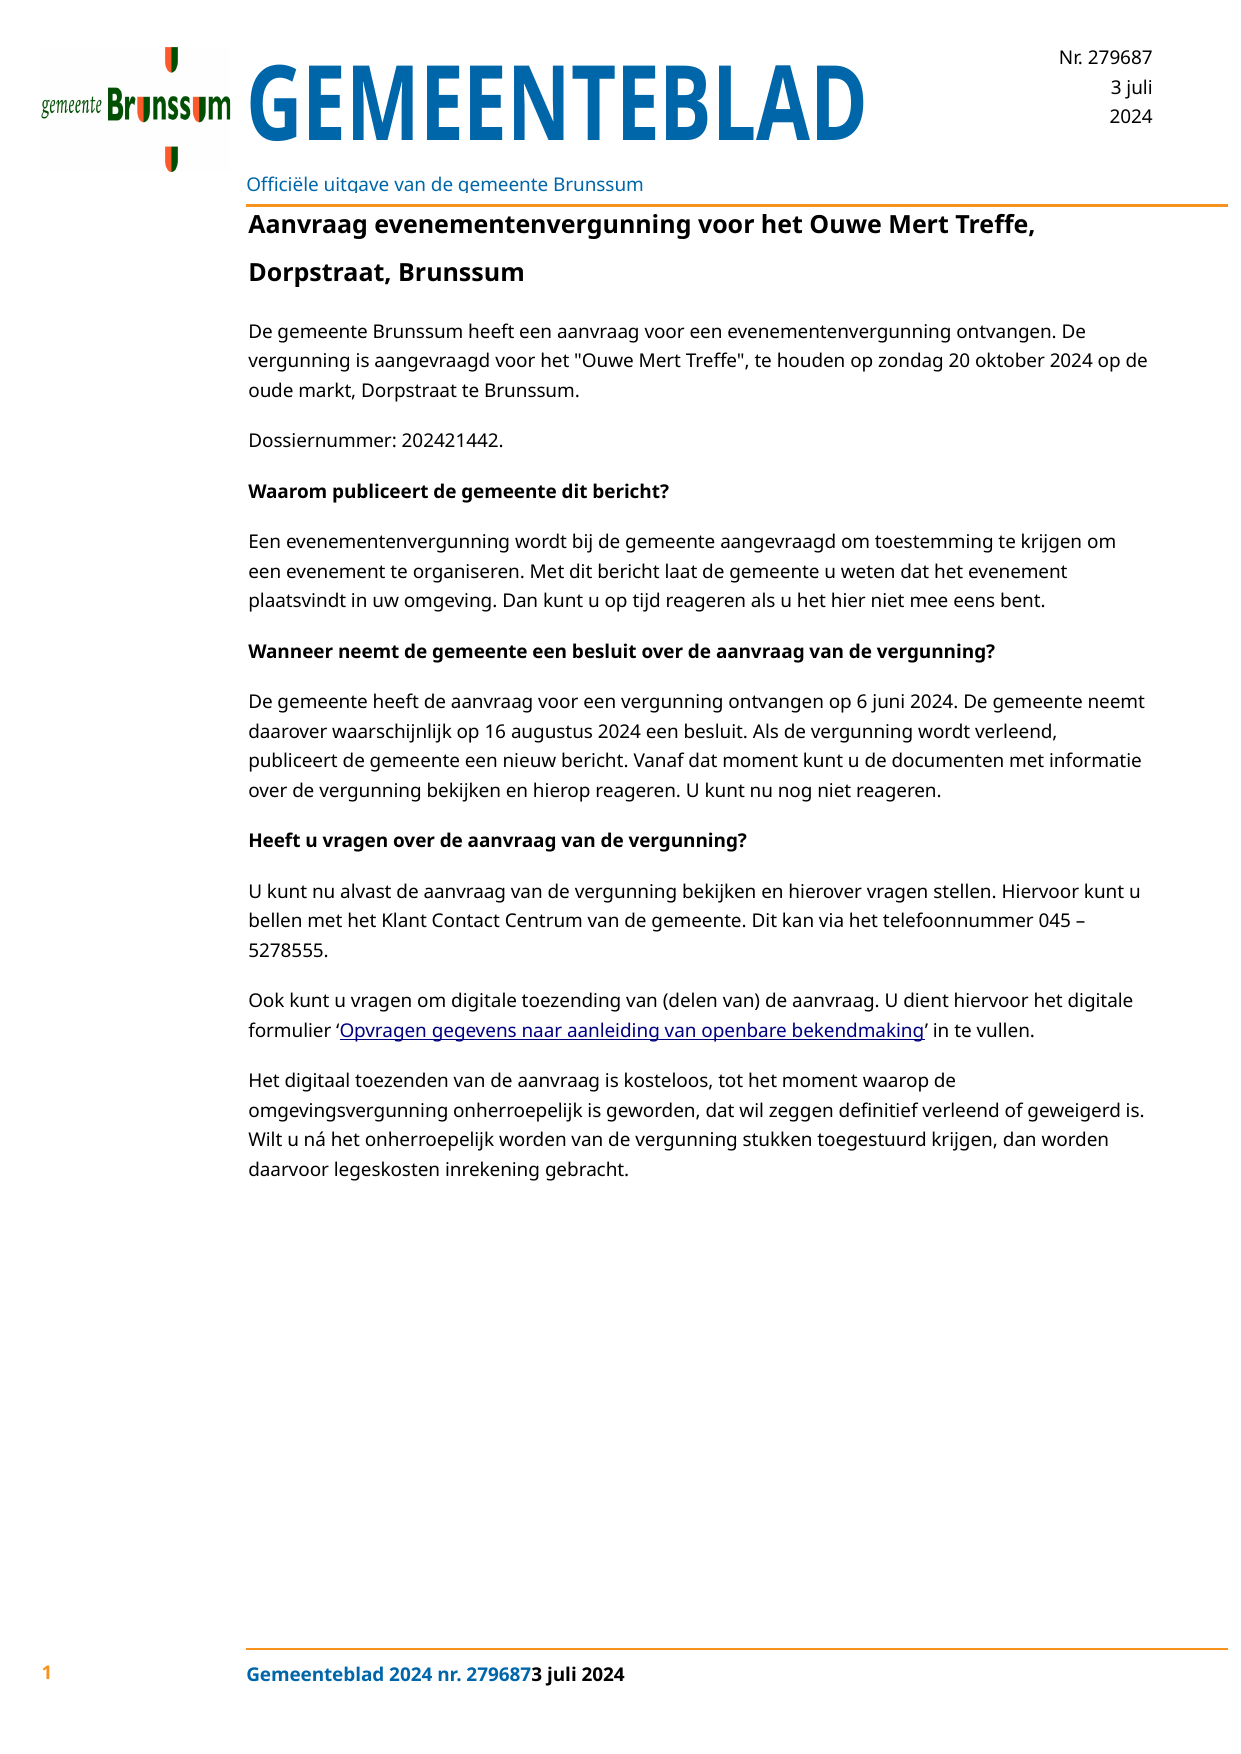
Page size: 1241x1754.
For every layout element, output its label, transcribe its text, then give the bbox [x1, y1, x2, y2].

text U kunt nu alvast de aanvraag van de vergunning bekijken en hierover vragen stellen. Hiervoor kunt u bellen met het Klant Contact Centrum van de gemeente. Dit kan via het telefoonnummer 045 – 5278555. [248, 878, 1152, 963]
text Het digitaal toezenden van de aanvraag is kosteloos, tot het moment waarop de omgevingsvergunning onherroepelijk is geworden, dat wil zeggen definitief verleend of geweigerd is. Wilt u ná het onherroepelijk worden van de vergunning stukken toegestuurd krijgen, dan worden daarvoor legeskosten inrekening gebracht. [248, 1067, 1152, 1182]
text Een evenementenvergunning wordt bij de gemeente aangevraagd om toestemming te krijgen om een evenement te organiseren. Met dit bericht laat de gemeente u weten dat het evenement plaatsvindt in uw omgeving. Dan kunt u op tijd reageren als u het hier niet mee eens bent. [248, 528, 1152, 613]
text De gemeente heeft de aanvraag voor een vergunning ontvangen op 6 juni 2024. De gemeente neemt daarover waarschijnlijk op 16 augustus 2024 een besluit. Als de vergunning wordt verleend, publiceert de gemeente een nieuw bericht. Vanaf dat moment kunt u de documenten met informatie over de vergunning bekijken en hierop reageren. U kunt nu nog niet reageren. [248, 688, 1152, 803]
text Heeft u vragen over de aanvraag van de vergunning? [248, 827, 1152, 853]
text Dossiernummer: 202421442. [248, 427, 1152, 453]
picture [41, 47, 231, 172]
text Aanvraag evenementenvergunning voor het Ouwe Mert Treffe, Dorpstraat, Brunssum [248, 207, 1152, 288]
text Ook kunt u vragen om digitale toezending van (delen van) de aanvraag. U dient hiervoor het digitale formulier ‘Opvragen gegevens naar aanleiding van openbare bekendmaking’ in te vullen. [248, 987, 1152, 1043]
text Wanneer neemt de gemeente een besluit over de aanvraag van de vergunning? [248, 638, 1152, 664]
text Waarom publiceert de gemeente dit bericht? [248, 478, 1152, 504]
text De gemeente Brunssum heeft een aanvraag voor een evenementenvergunning ontvangen. De vergunning is aangevraagd voor het "Ouwe Mert Treffe", te houden op zondag 20 oktober 2024 op de oude markt, Dorpstraat te Brunssum. [248, 318, 1152, 403]
